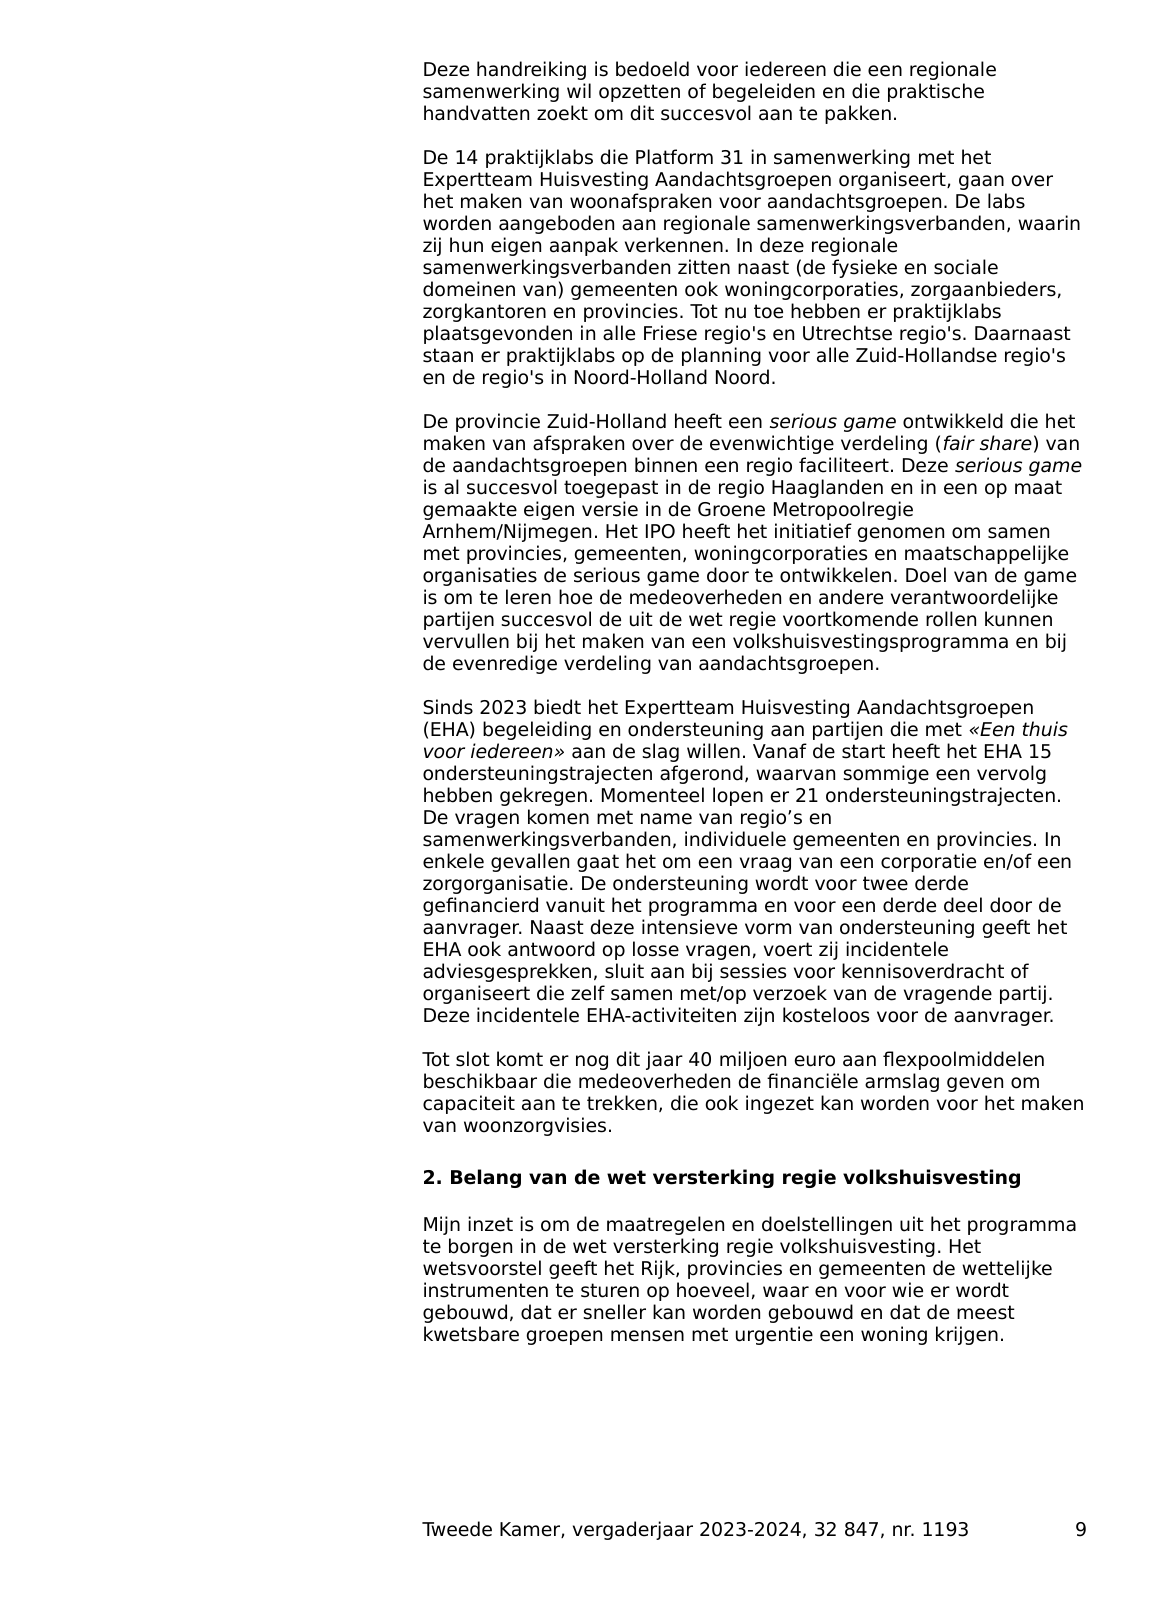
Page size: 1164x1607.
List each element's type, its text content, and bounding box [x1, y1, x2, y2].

text Deze handreiking is bedoeld voor iedereen die een regionale samenwerking wil opzetten of begeleiden en die praktische handvatten zoekt om dit succesvol aan te pakken. [422, 59, 1087, 125]
text Tot slot komt er nog dit jaar 40 miljoen euro aan flexpoolmiddelen beschikbaar die medeoverheden de financiële armslag geven om capaciteit aan te trekken, die ook ingezet kan worden voor het maken van woonzorgvisies. [422, 1049, 1087, 1137]
text De provincie Zuid-Holland heeft een serious game ontwikkeld die het maken van afspraken over de evenwichtige verdeling (fair share) van de aandachtsgroepen binnen een regio faciliteert. Deze serious game is al succesvol toegepast in de regio Haaglanden en in een op maat gemaakte eigen versie in de Groene Metropoolregie Arnhem/Nijmegen. Het IPO heeft het initiatief genomen om samen met provincies, gemeenten, woningcorporaties en maatschappelijke organisaties de serious game door te ontwikkelen. Doel van de game is om te leren hoe de medeoverheden en andere verantwoordelijke partijen succesvol de uit de wet regie voortkomende rollen kunnen vervullen bij het maken van een volkshuisvestingsprogramma en bij de evenredige verdeling van aandachtsgroepen. [422, 411, 1087, 675]
subtitle 2. Belang van de wet versterking regie volkshuisvesting [422, 1167, 1087, 1189]
text Sinds 2023 biedt het Expertteam Huisvesting Aandachtsgroepen (EHA) begeleiding en ondersteuning aan partijen die met «Een thuis voor iedereen» aan de slag willen. Vanaf de start heeft het EHA 15 ondersteuningstrajecten afgerond, waarvan sommige een vervolg hebben gekregen. Momenteel lopen er 21 ondersteuningstrajecten. De vragen komen met name van regio’s en samenwerkingsverbanden, individuele gemeenten en provincies. In enkele gevallen gaat het om een vraag van een corporatie en/of een zorgorganisatie. De ondersteuning wordt voor twee derde gefinancierd vanuit het programma en voor een derde deel door de aanvrager. Naast deze intensieve vorm van ondersteuning geeft het EHA ook antwoord op losse vragen, voert zij incidentele adviesgesprekken, sluit aan bij sessies voor kennisoverdracht of organiseert die zelf samen met/op verzoek van de vragende partij. Deze incidentele EHA-activiteiten zijn kosteloos voor de aanvrager. [422, 697, 1087, 1027]
text De 14 praktijklabs die Platform 31 in samenwerking met het Expertteam Huisvesting Aandachtsgroepen organiseert, gaan over het maken van woonafspraken voor aandachtsgroepen. De labs worden aangeboden aan regionale samenwerkingsverbanden, waarin zij hun eigen aanpak verkennen. In deze regionale samenwerkingsverbanden zitten naast (de fysieke en sociale domeinen van) gemeenten ook woningcorporaties, zorgaanbieders, zorgkantoren en provincies. Tot nu toe hebben er praktijklabs plaatsgevonden in alle Friese regio's en Utrechtse regio's. Daarnaast staan er praktijklabs op de planning voor alle Zuid-Hollandse regio's en de regio's in Noord-Holland Noord. [422, 147, 1087, 389]
text Mijn inzet is om de maatregelen en doelstellingen uit het programma te borgen in de wet versterking regie volkshuisvesting. Het wetsvoorstel geeft het Rijk, provincies en gemeenten de wettelijke instrumenten te sturen op hoeveel, waar en voor wie er wordt gebouwd, dat er sneller kan worden gebouwd en dat de meest kwetsbare groepen mensen met urgentie een woning krijgen. [422, 1214, 1087, 1346]
